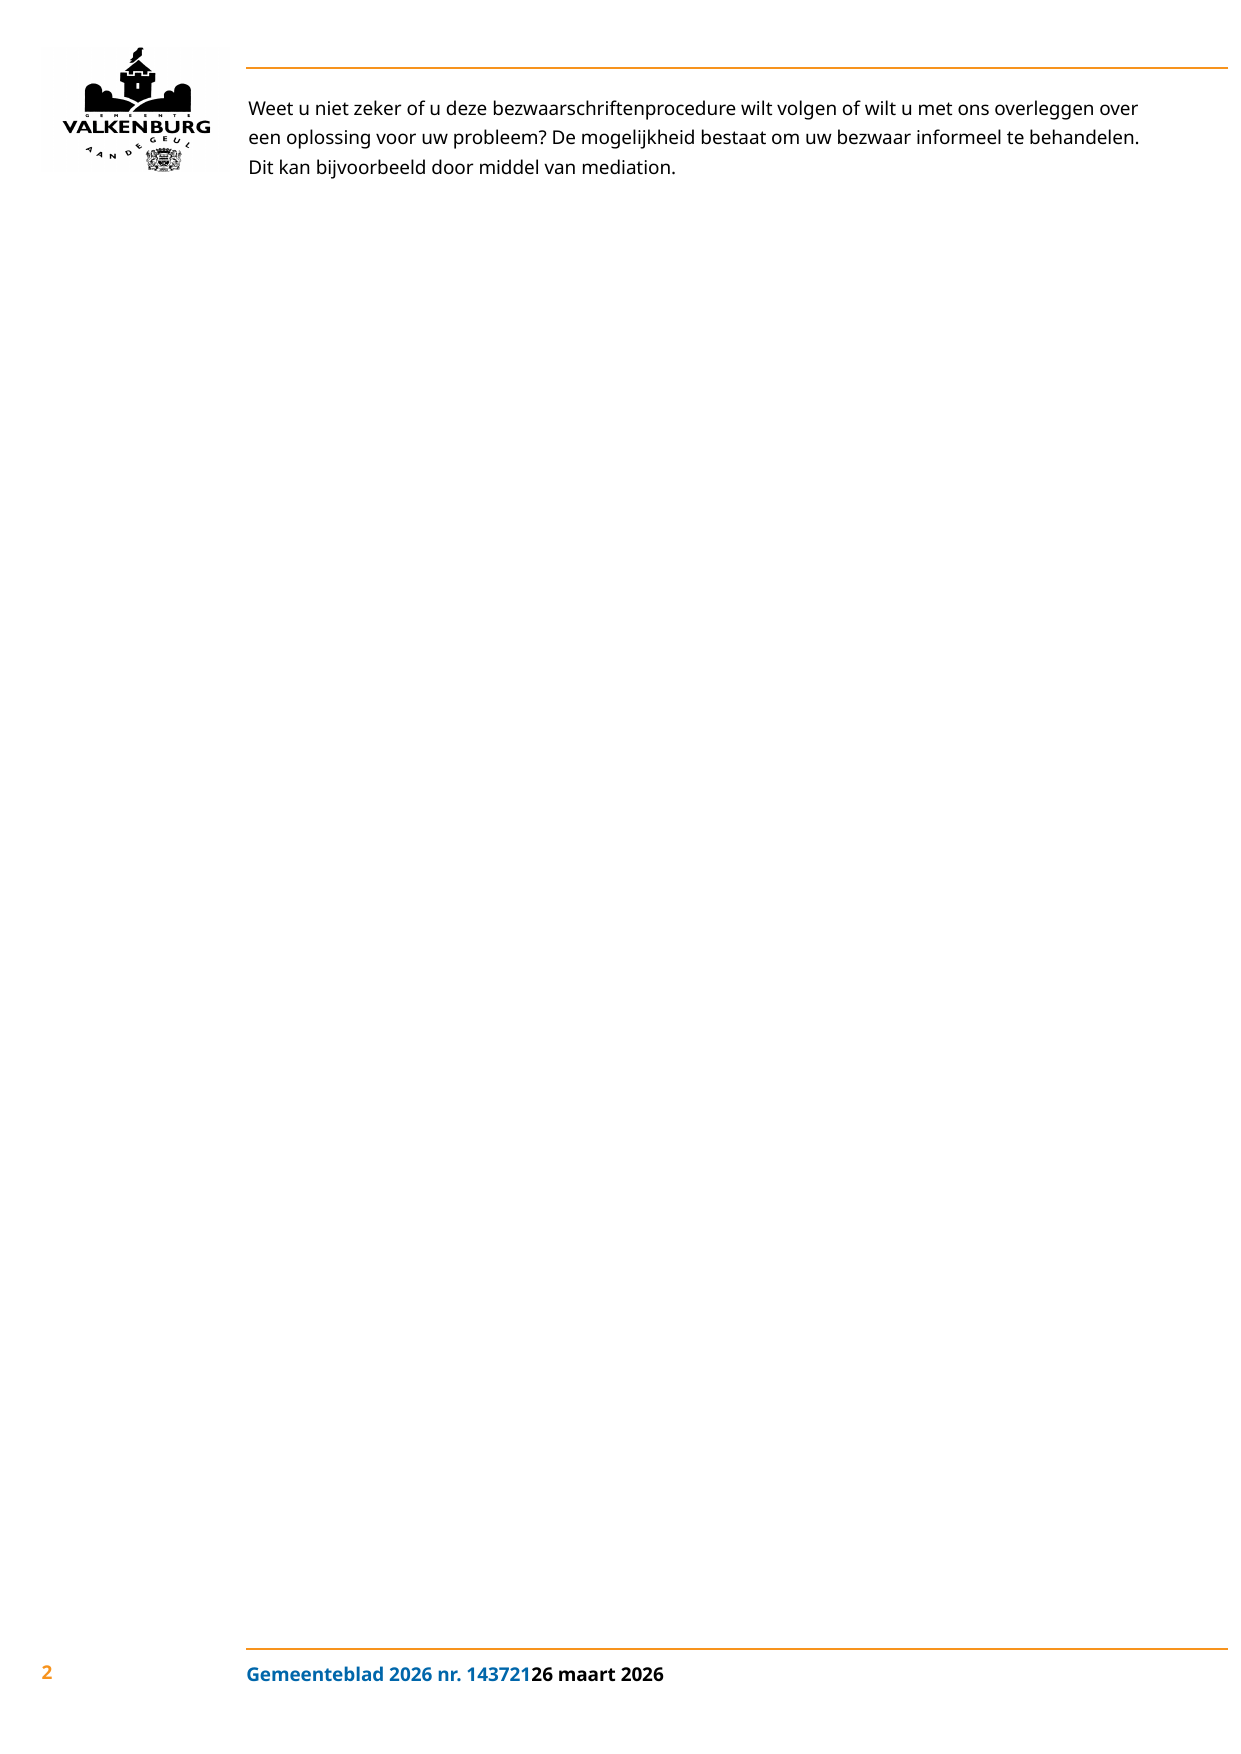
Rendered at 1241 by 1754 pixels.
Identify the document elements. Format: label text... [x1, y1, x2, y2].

text Weet u niet zeker of u deze bezwaarschriftenprocedure wilt volgen of wilt u met ons overleggen over een oplossing voor uw probleem? De mogelijkheid bestaat om uw bezwaar informeel te behandelen. Dit kan bijvoorbeeld door middel van mediation. [248, 95, 1152, 180]
picture [41, 47, 231, 172]
